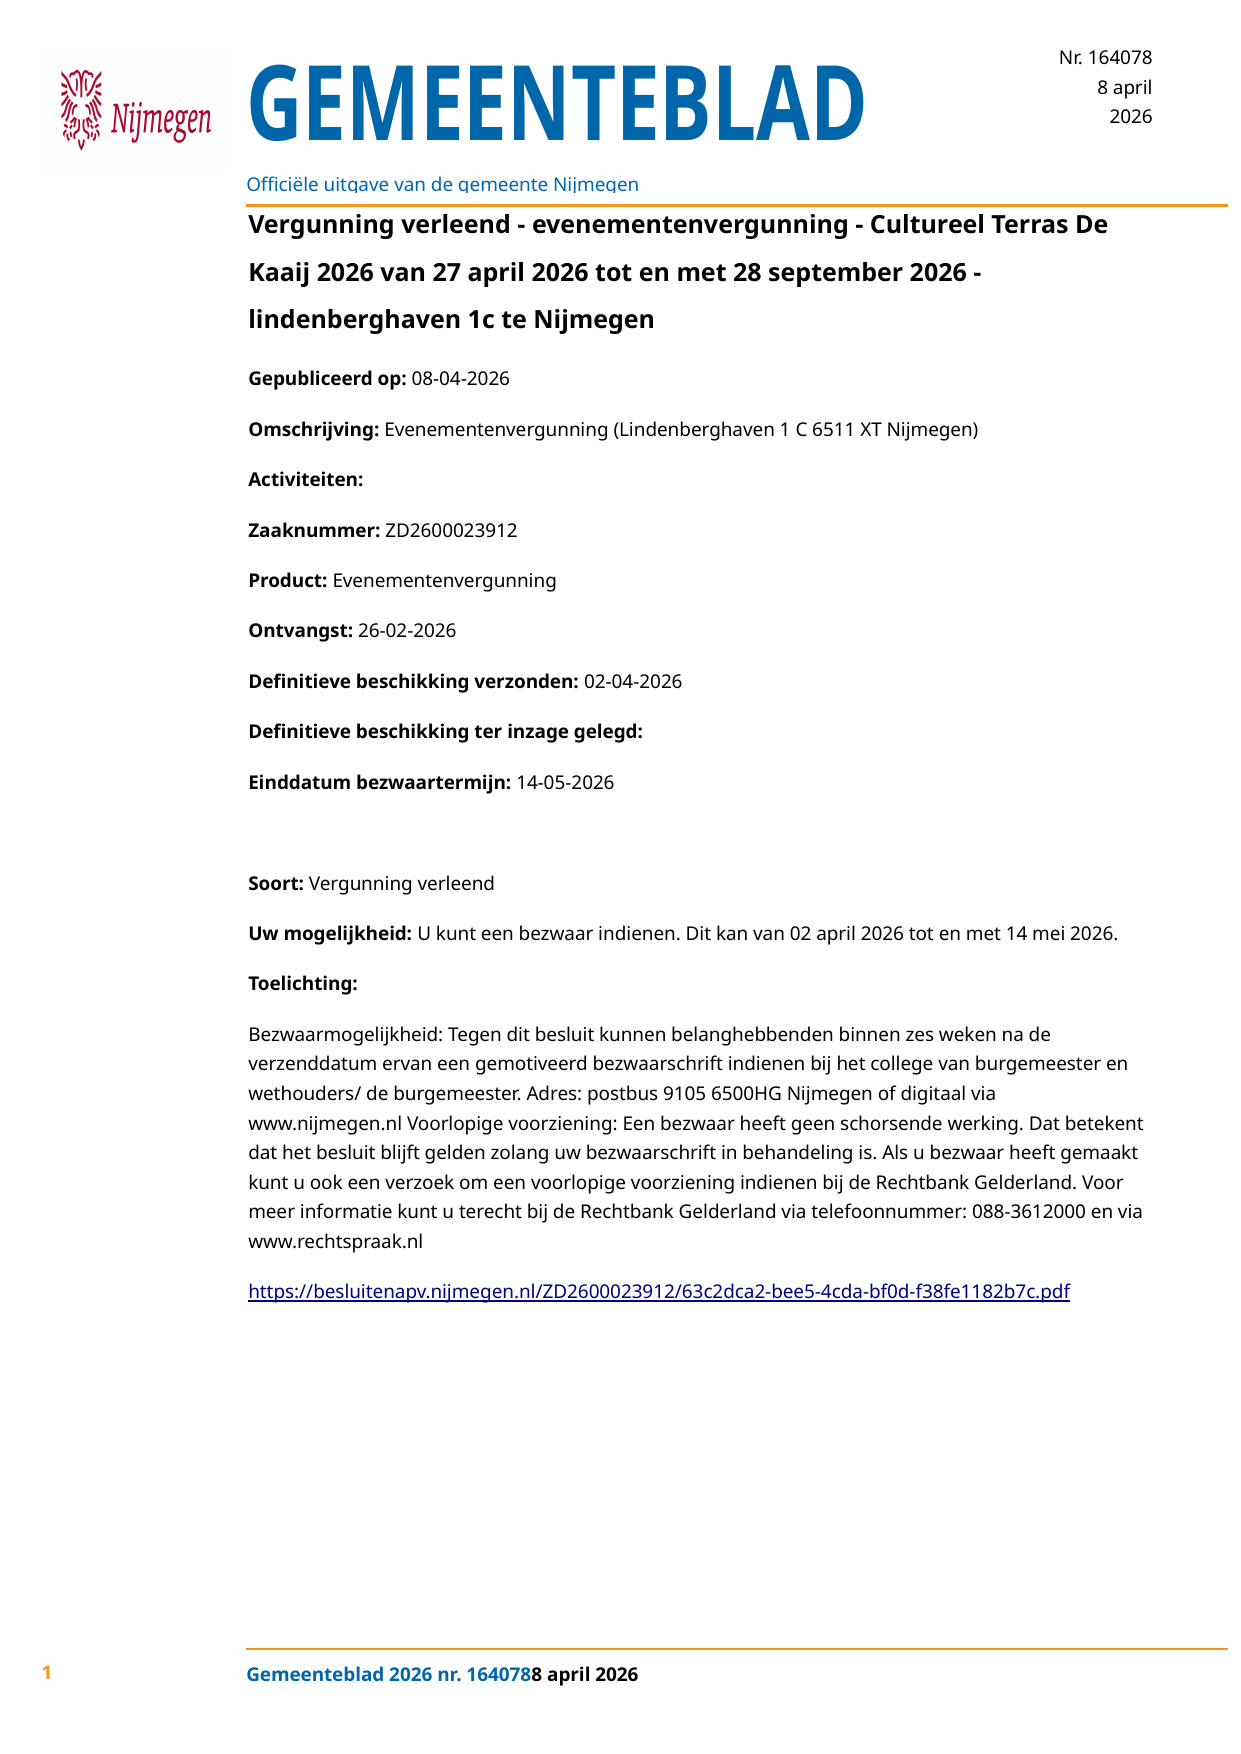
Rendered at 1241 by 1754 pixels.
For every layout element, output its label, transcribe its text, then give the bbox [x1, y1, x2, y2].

text Definitieve beschikking verzonden: 02-04-2026 [248, 668, 1152, 694]
text Definitieve beschikking ter inzage gelegd: [248, 718, 1152, 744]
text Zaaknummer: ZD2600023912 [248, 517, 1152, 542]
text Gepubliceerd op: 08-04-2026 [248, 366, 1152, 391]
text Vergunning verleend - evenementenvergunning - Cultureel Terras De Kaaij 2026 van 27 april 2026 tot en met 28 september 2026 - lindenberghaven 1c te Nijmegen [248, 207, 1152, 336]
picture [41, 47, 231, 172]
text Einddatum bezwaartermijn: 14-05-2026 [248, 769, 1152, 794]
text Omschrijving: Evenementenvergunning (Lindenberghaven 1 C 6511 XT Nijmegen) [248, 416, 1152, 442]
text https://besluitenapv.nijmegen.nl/ZD2600023912/63c2dca2-bee5-4cda-bf0d-f38fe1182b7c.pdf [248, 1278, 1152, 1304]
text Activiteiten: [248, 466, 1152, 492]
text Bezwaarmogelijkheid: Tegen dit besluit kunnen belanghebbenden binnen zes weken na de verzenddatum ervan een gemotiveerd bezwaarschrift indienen bij het college van burgemeester en wethouders/ de burgemeester. Adres: postbus 9105 6500HG Nijmegen of digitaal via www.nijmegen.nl Voorlopige voorziening: Een bezwaar heeft geen schorsende werking. Dat betekent dat het besluit blijft gelden zolang uw bezwaarschrift in behandeling is. Als u bezwaar heeft gemaakt kunt u ook een verzoek om een voorlopige voorziening indienen bij de Rechtbank Gelderland. Voor meer informatie kunt u terecht bij de Rechtbank Gelderland via telefoonnummer: 088-3612000 en via www.rechtspraak.nl [248, 1021, 1152, 1254]
text Uw mogelijkheid: U kunt een bezwaar indienen. Dit kan van 02 april 2026 tot en met 14 mei 2026. [248, 920, 1152, 946]
text Product: Evenementenvergunning [248, 567, 1152, 593]
text Soort: Vergunning verleend [248, 870, 1152, 895]
text Toelichting: [248, 971, 1152, 996]
text Ontvangst: 26-02-2026 [248, 618, 1152, 643]
